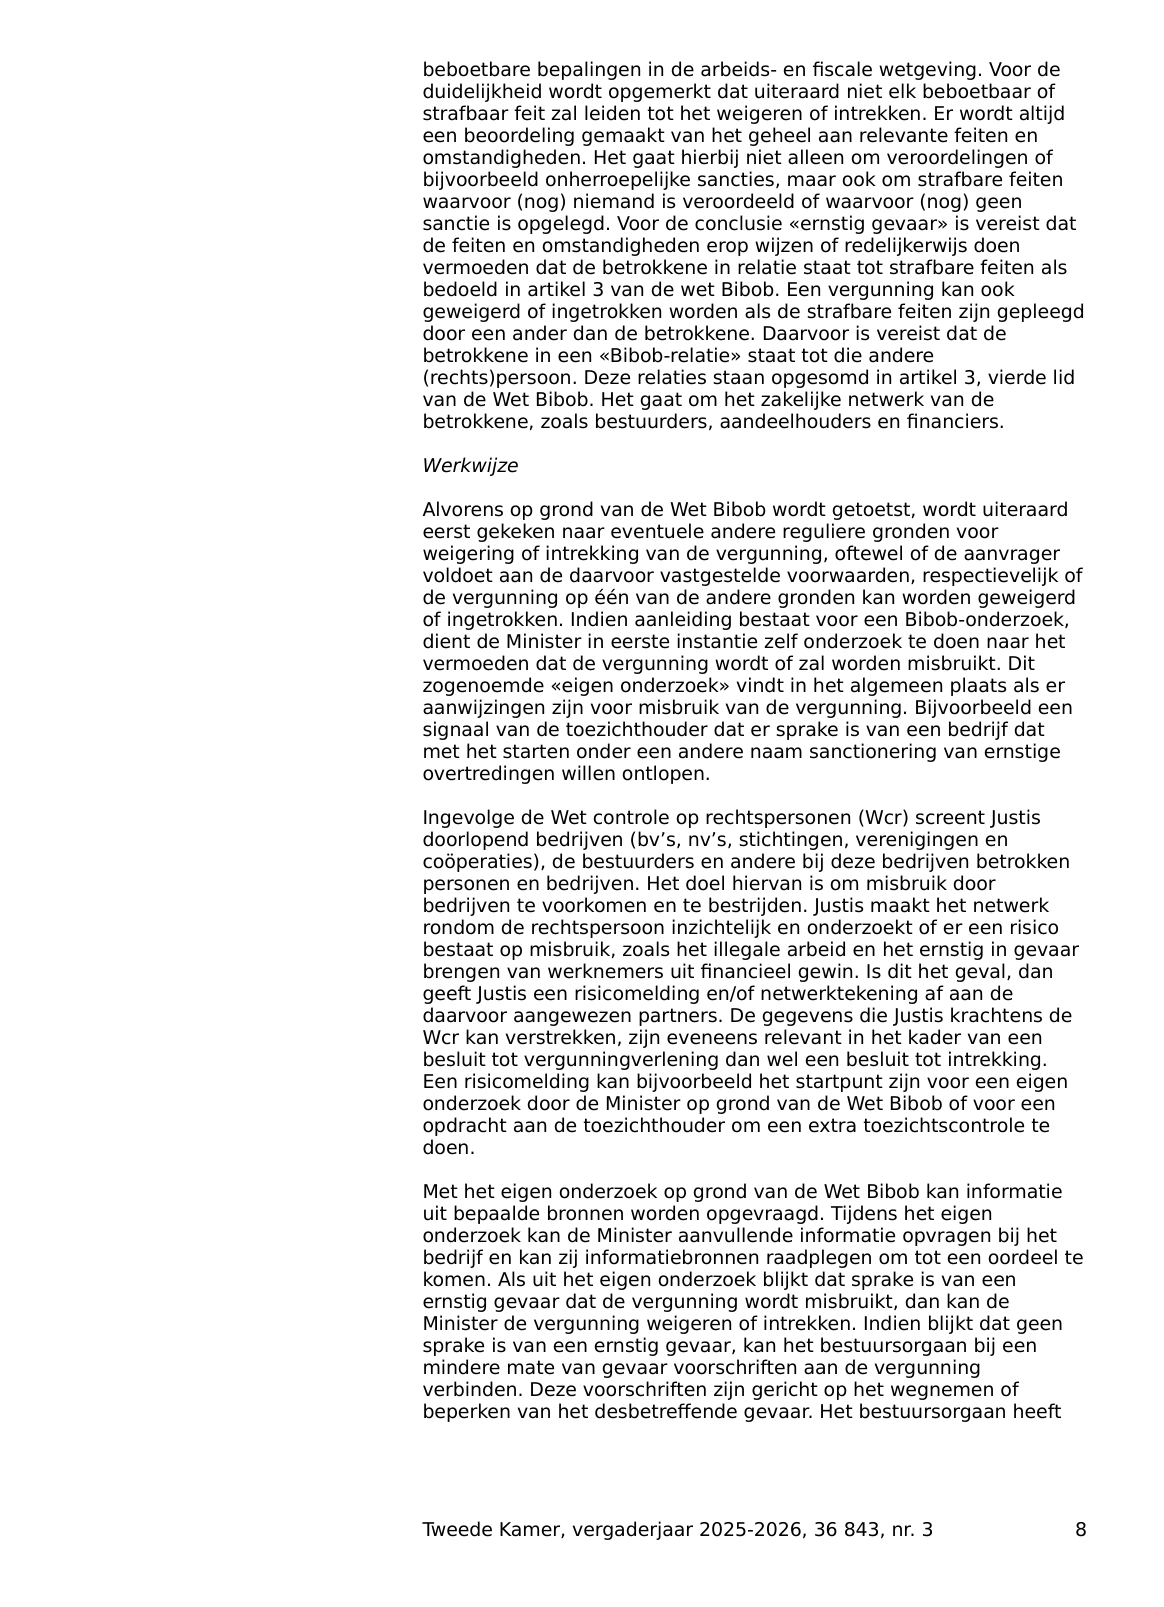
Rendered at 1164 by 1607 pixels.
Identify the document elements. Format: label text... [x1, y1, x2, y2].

text beboetbare bepalingen in de arbeids- en fiscale wetgeving. Voor de duidelijkheid wordt opgemerkt dat uiteraard niet elk beboetbaar of strafbaar feit zal leiden tot het weigeren of intrekken. Er wordt altijd een beoordeling gemaakt van het geheel aan relevante feiten en omstandigheden. Het gaat hierbij niet alleen om veroordelingen of bijvoorbeeld onherroepelijke sancties, maar ook om strafbare feiten waarvoor (nog) niemand is veroordeeld of waarvoor (nog) geen sanctie is opgelegd. Voor de conclusie «ernstig gevaar» is vereist dat de feiten en omstandigheden erop wijzen of redelijkerwijs doen vermoeden dat de betrokkene in relatie staat tot strafbare feiten als bedoeld in artikel 3 van de wet Bibob. Een vergunning kan ook geweigerd of ingetrokken worden als de strafbare feiten zijn gepleegd door een ander dan de betrokkene. Daarvoor is vereist dat de betrokkene in een «Bibob-relatie» staat tot die andere (rechts)persoon. Deze relaties staan opgesomd in artikel 3, vierde lid van de Wet Bibob. Het gaat om het zakelijke netwerk van de betrokkene, zoals bestuurders, aandeelhouders en financiers. [422, 59, 1087, 433]
subtitle Werkwijze [422, 455, 1087, 477]
text Alvorens op grond van de Wet Bibob wordt getoetst, wordt uiteraard eerst gekeken naar eventuele andere reguliere gronden voor weigering of intrekking van de vergunning, oftewel of de aanvrager voldoet aan de daarvoor vastgestelde voorwaarden, respectievelijk of de vergunning op één van de andere gronden kan worden geweigerd of ingetrokken. Indien aanleiding bestaat voor een Bibob-onderzoek, dient de Minister in eerste instantie zelf onderzoek te doen naar het vermoeden dat de vergunning wordt of zal worden misbruikt. Dit zogenoemde «eigen onderzoek» vindt in het algemeen plaats als er aanwijzingen zijn voor misbruik van de vergunning. Bijvoorbeeld een signaal van de toezichthouder dat er sprake is van een bedrijf dat met het starten onder een andere naam sanctionering van ernstige overtredingen willen ontlopen. [422, 499, 1087, 785]
text Ingevolge de Wet controle op rechtspersonen (Wcr) screent Justis doorlopend bedrijven (bv’s, nv’s, stichtingen, verenigingen en coöperaties), de bestuurders en andere bij deze bedrijven betrokken personen en bedrijven. Het doel hiervan is om misbruik door bedrijven te voorkomen en te bestrijden. Justis maakt het netwerk rondom de rechtspersoon inzichtelijk en onderzoekt of er een risico bestaat op misbruik, zoals het illegale arbeid en het ernstig in gevaar brengen van werknemers uit financieel gewin. Is dit het geval, dan geeft Justis een risicomelding en/of netwerktekening af aan de daarvoor aangewezen partners. De gegevens die Justis krachtens de Wcr kan verstrekken, zijn eveneens relevant in het kader van een besluit tot vergunningverlening dan wel een besluit tot intrekking. Een risicomelding kan bijvoorbeeld het startpunt zijn voor een eigen onderzoek door de Minister op grond van de Wet Bibob of voor een opdracht aan de toezichthouder om een extra toezichtscontrole te doen. [422, 807, 1087, 1159]
text Met het eigen onderzoek op grond van de Wet Bibob kan informatie uit bepaalde bronnen worden opgevraagd. Tijdens het eigen onderzoek kan de Minister aanvullende informatie opvragen bij het bedrijf en kan zij informatiebronnen raadplegen om tot een oordeel te komen. Als uit het eigen onderzoek blijkt dat sprake is van een ernstig gevaar dat de vergunning wordt misbruikt, dan kan de Minister de vergunning weigeren of intrekken. Indien blijkt dat geen sprake is van een ernstig gevaar, kan het bestuursorgaan bij een mindere mate van gevaar voorschriften aan de vergunning verbinden. Deze voorschriften zijn gericht op het wegnemen of beperken van het desbetreffende gevaar. Het bestuursorgaan heeft [422, 1181, 1087, 1423]
